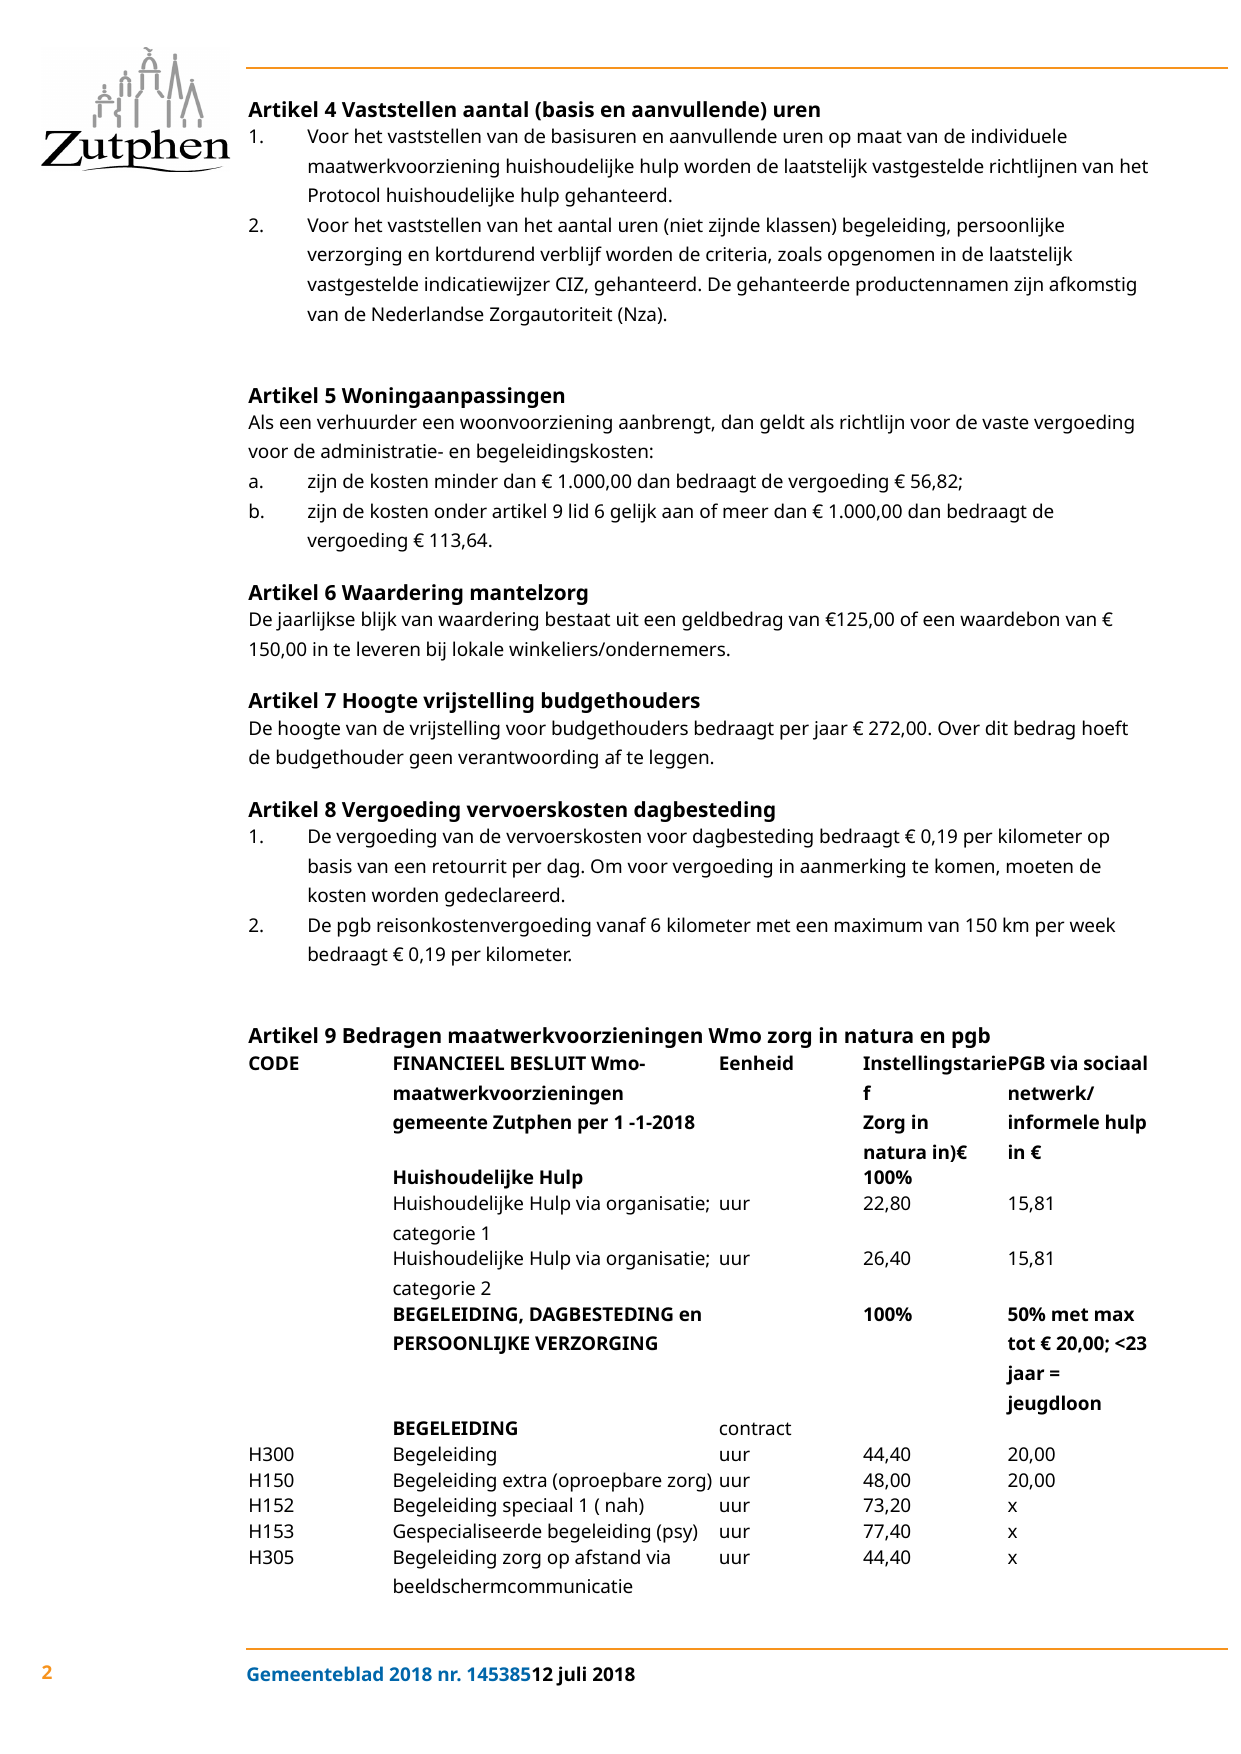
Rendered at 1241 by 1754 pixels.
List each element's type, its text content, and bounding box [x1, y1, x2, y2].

table_cell uur [719, 1467, 863, 1493]
table_cell BEGELEIDING, DAGBESTEDING en PERSOONLIJKE VERZORGING [392, 1301, 719, 1415]
table_cell [248, 1165, 392, 1190]
table_cell uur [719, 1544, 863, 1599]
table_cell Begeleiding speciaal 1 ( nah) [392, 1493, 719, 1518]
table_cell uur [719, 1441, 863, 1467]
table_cell [1007, 1165, 1152, 1190]
table_cell uur [719, 1493, 863, 1518]
table_header Instellingstarief Zorg in natura in)€ [863, 1050, 1007, 1164]
list zijn de kosten minder dan € 1.000,00 dan bedraagt de vergoeding € 56,82; [248, 468, 1152, 494]
table_cell uur [719, 1190, 863, 1246]
table_cell [248, 1301, 392, 1415]
table_cell [248, 1190, 392, 1246]
list zijn de kosten onder artikel 9 lid 6 gelijk aan of meer dan € 1.000,00 dan bedraagt de vergoeding € 113,64. [248, 498, 1152, 553]
table_cell H153 [248, 1518, 392, 1544]
table_cell x [1007, 1493, 1152, 1518]
table_cell contract [719, 1415, 863, 1441]
table_cell uur [719, 1518, 863, 1544]
list Voor het vaststellen van de basisuren en aanvullende uren op maat van de individuele maatwerkvoorziening huishoudelijke hulp worden de laatstelijk vastgestelde richtlijnen van het Protocol huishoudelijke hulp gehanteerd. [248, 123, 1152, 208]
table_cell H152 [248, 1493, 392, 1518]
table_cell Huishoudelijke Hulp [392, 1165, 719, 1190]
table_cell 100% [863, 1165, 1007, 1190]
table_cell 20,00 [1007, 1441, 1152, 1467]
table_cell 26,40 [863, 1246, 1007, 1301]
table_cell 20,00 [1007, 1467, 1152, 1493]
text Artikel 5 Woningaanpassingen [248, 381, 1152, 409]
text De hoogte van de vrijstelling voor budgethouders bedraagt per jaar € 272,00. Over dit bedrag hoeft de budgethouder geen verantwoording af te leggen. [248, 715, 1152, 770]
table_cell Begeleiding zorg op afstand via beeldschermcommunicatie [392, 1544, 719, 1599]
table_cell Huishoudelijke Hulp via organisatie; categorie 1 [392, 1190, 719, 1246]
table_cell 77,40 [863, 1518, 1007, 1544]
table_cell [1007, 1415, 1152, 1441]
list Voor het vaststellen van het aantal uren (niet zijnde klassen) begeleiding, persoonlijke verzorging en kortdurend verblijf worden de criteria, zoals opgenomen in de laatstelijk vastgestelde indicatiewijzer CIZ, gehanteerd. De gehanteerde productennamen zijn afkomstig van de Nederlandse Zorgautoriteit (Nza). [248, 212, 1152, 326]
table_cell BEGELEIDING [392, 1415, 719, 1441]
table_cell H300 [248, 1441, 392, 1467]
table_cell 50% met max tot € 20,00; <23 jaar = jeugdloon [1007, 1301, 1152, 1415]
table_cell 15,81 [1007, 1246, 1152, 1301]
table_cell x [1007, 1544, 1152, 1599]
table_header Eenheid [719, 1050, 863, 1164]
table_header PGB via sociaal netwerk/ informele hulp in € [1007, 1050, 1152, 1164]
text Artikel 8 Vergoeding vervoerskosten dagbesteding [248, 795, 1152, 823]
text Artikel 7 Hoogte vrijstelling budgethouders [248, 686, 1152, 715]
table_cell 73,20 [863, 1493, 1007, 1518]
text De jaarlijkse blijk van waardering bestaat uit een geldbedrag van €125,00 of een waardebon van € 150,00 in te leveren bij lokale winkeliers/ondernemers. [248, 606, 1152, 662]
list De vergoeding van de vervoerskosten voor dagbesteding bedraagt € 0,19 per kilometer op basis van een retourrit per dag. Om voor vergoeding in aanmerking te komen, moeten de kosten worden gedeclareerd. [248, 823, 1152, 908]
table_cell [248, 1415, 392, 1441]
table_cell Begeleiding extra (oproepbare zorg) [392, 1467, 719, 1493]
table_header CODE [248, 1050, 392, 1164]
table_cell 48,00 [863, 1467, 1007, 1493]
table_cell [719, 1165, 863, 1190]
table_cell [863, 1415, 1007, 1441]
table_cell 44,40 [863, 1544, 1007, 1599]
picture [41, 47, 231, 172]
text Artikel 9 Bedragen maatwerkvoorzieningen Wmo zorg in natura en pgb [248, 1022, 1152, 1050]
table_cell 15,81 [1007, 1190, 1152, 1246]
table_cell 22,80 [863, 1190, 1007, 1246]
table_cell H305 [248, 1544, 392, 1599]
table_cell Gespecialiseerde begeleiding (psy) [392, 1518, 719, 1544]
text Als een verhuurder een woonvoorziening aanbrengt, dan geldt als richtlijn voor de vaste vergoeding voor de administratie- en begeleidingskosten: [248, 409, 1152, 464]
text Artikel 4 Vaststellen aantal (basis en aanvullende) uren [248, 95, 1152, 123]
table_cell 44,40 [863, 1441, 1007, 1467]
table_cell x [1007, 1518, 1152, 1544]
table_cell 100% [863, 1301, 1007, 1415]
table_cell H150 [248, 1467, 392, 1493]
text Artikel 6 Waardering mantelzorg [248, 578, 1152, 606]
list De pgb reisonkostenvergoeding vanaf 6 kilometer met een maximum van 150 km per week bedraagt € 0,19 per kilometer. [248, 912, 1152, 967]
table_cell Begeleiding [392, 1441, 719, 1467]
table_header FINANCIEEL BESLUIT Wmo-maatwerkvoorzieningen gemeente Zutphen per 1 -1-2018 [392, 1050, 719, 1164]
table_cell [719, 1301, 863, 1415]
table_cell uur [719, 1246, 863, 1301]
table_cell [248, 1246, 392, 1301]
table_cell Huishoudelijke Hulp via organisatie; categorie 2 [392, 1246, 719, 1301]
